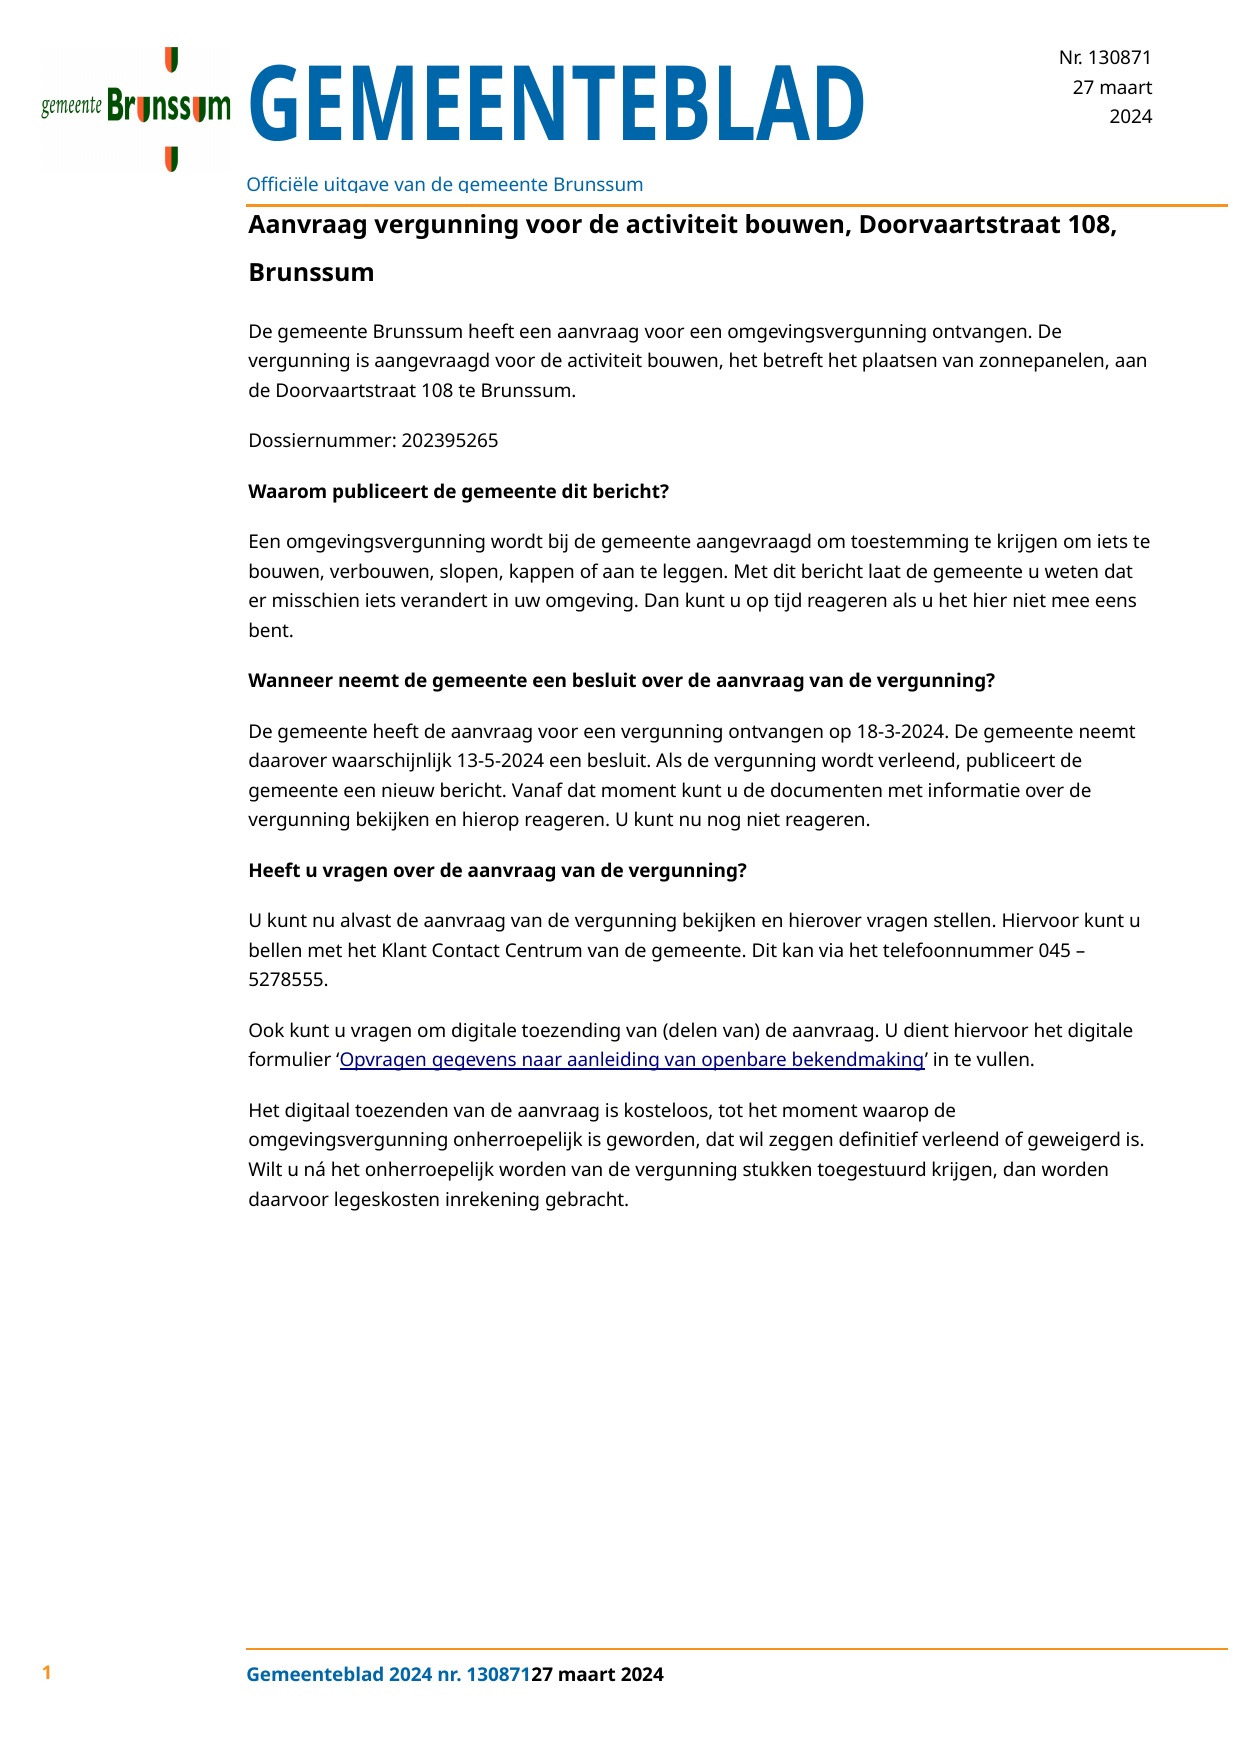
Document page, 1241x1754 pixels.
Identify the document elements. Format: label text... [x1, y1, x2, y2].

text U kunt nu alvast de aanvraag van de vergunning bekijken en hierover vragen stellen. Hiervoor kunt u bellen met het Klant Contact Centrum van de gemeente. Dit kan via het telefoonnummer 045 – 5278555. [248, 907, 1152, 992]
text De gemeente Brunssum heeft een aanvraag voor een omgevingsvergunning ontvangen. De vergunning is aangevraagd voor de activiteit bouwen, het betreft het plaatsen van zonnepanelen, aan de Doorvaartstraat 108 te Brunssum. [248, 318, 1152, 403]
text Wanneer neemt de gemeente een besluit over de aanvraag van de vergunning? [248, 667, 1152, 693]
text Heeft u vragen over de aanvraag van de vergunning? [248, 857, 1152, 883]
picture [41, 47, 231, 172]
text De gemeente heeft de aanvraag voor een vergunning ontvangen op 18-3-2024. De gemeente neemt daarover waarschijnlijk 13-5-2024 een besluit. Als de vergunning wordt verleend, publiceert de gemeente een nieuw bericht. Vanaf dat moment kunt u de documenten met informatie over de vergunning bekijken en hierop reageren. U kunt nu nog niet reageren. [248, 718, 1152, 832]
text Ook kunt u vragen om digitale toezending van (delen van) de aanvraag. U dient hiervoor het digitale formulier ‘Opvragen gegevens naar aanleiding van openbare bekendmaking’ in te vullen. [248, 1017, 1152, 1072]
text Het digitaal toezenden van de aanvraag is kosteloos, tot het moment waarop de omgevingsvergunning onherroepelijk is geworden, dat wil zeggen definitief verleend of geweigerd is. Wilt u ná het onherroepelijk worden van de vergunning stukken toegestuurd krijgen, dan worden daarvoor legeskosten inrekening gebracht. [248, 1097, 1152, 1212]
text Aanvraag vergunning voor de activiteit bouwen, Doorvaartstraat 108, Brunssum [248, 207, 1152, 288]
text Een omgevingsvergunning wordt bij de gemeente aangevraagd om toestemming te krijgen om iets te bouwen, verbouwen, slopen, kappen of aan te leggen. Met dit bericht laat de gemeente u weten dat er misschien iets verandert in uw omgeving. Dan kunt u op tijd reageren als u het hier niet mee eens bent. [248, 528, 1152, 643]
text Waarom publiceert de gemeente dit bericht? [248, 478, 1152, 504]
text Dossiernummer: 202395265 [248, 427, 1152, 453]
